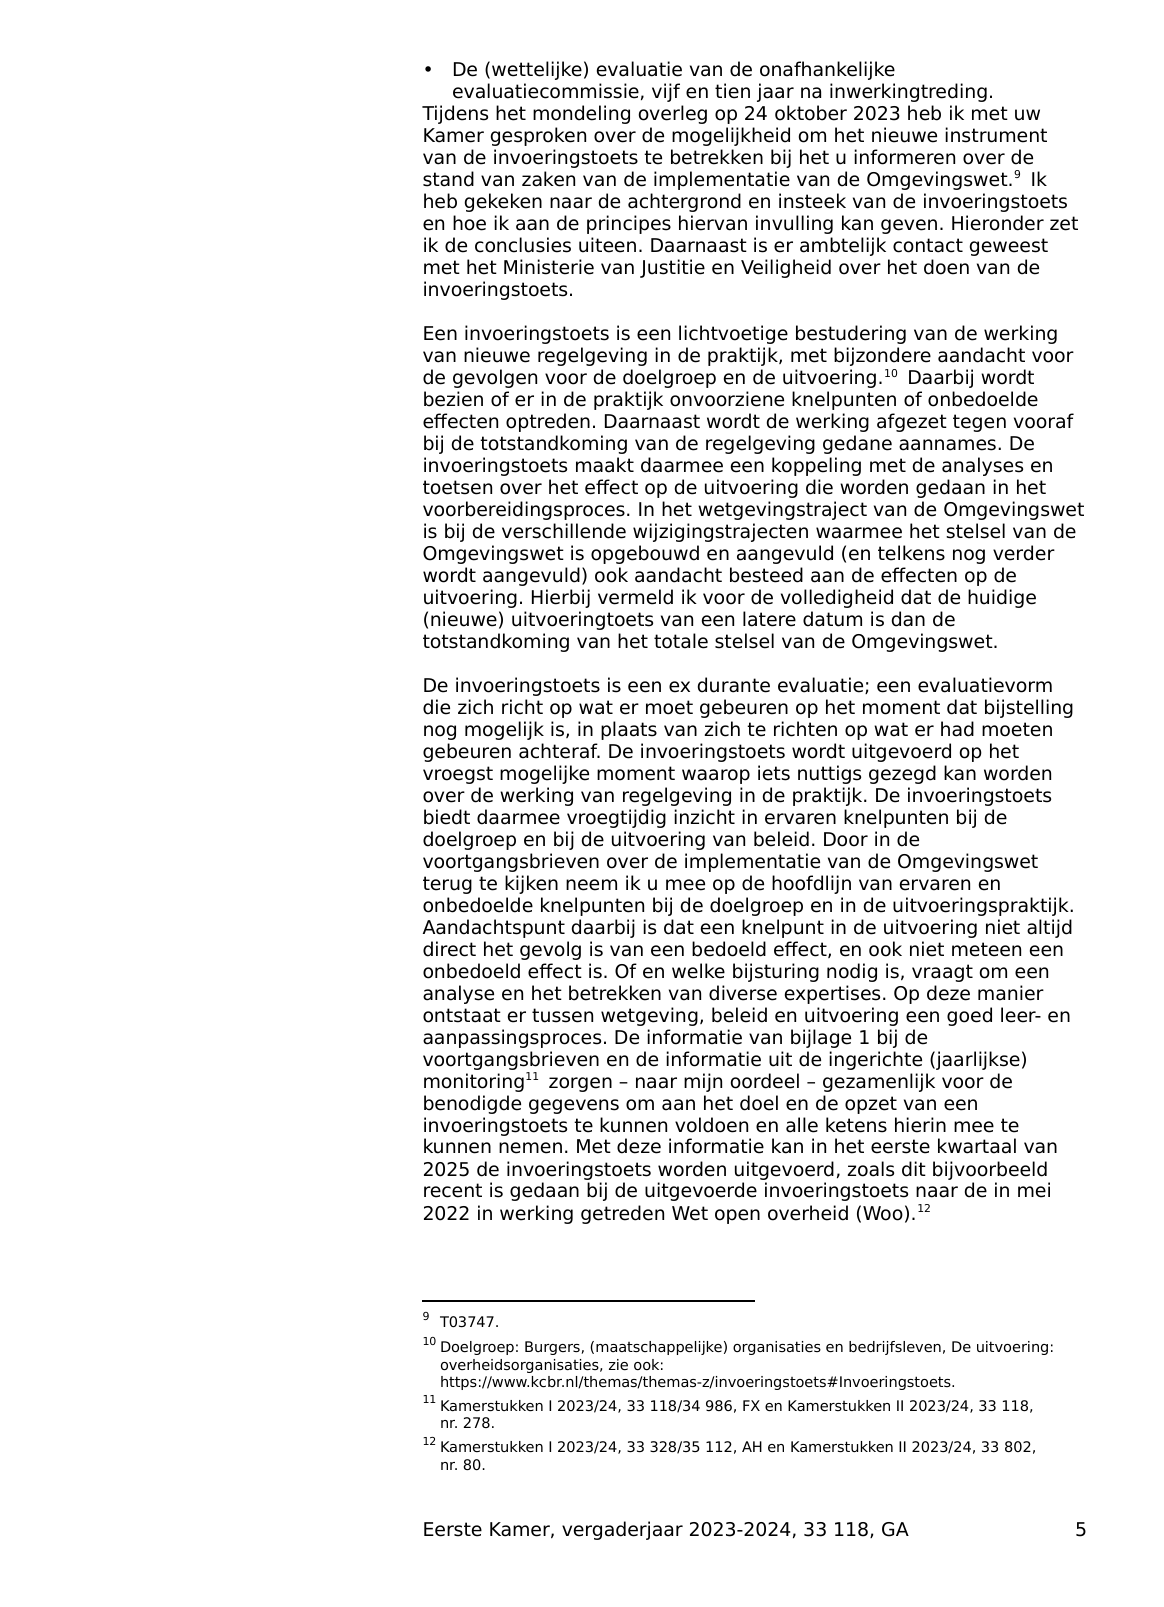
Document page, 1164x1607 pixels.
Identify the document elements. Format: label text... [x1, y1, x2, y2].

text Doelgroep: Burgers, (maatschappelijke) organisaties en bedrijfsleven, De uitvoering: overheidsorganisaties, zie ook: https://www.kcbr.nl/themas/themas-z/invoeringstoets#Invoeringstoets. [422, 1335, 1087, 1391]
text • De (wettelijke) evaluatie van de onafhankelijke evaluatiecommissie, vijf en tien jaar na inwerkingtreding. [422, 59, 1087, 103]
text Tijdens het mondeling overleg op 24 oktober 2023 heb ik met uw Kamer gesproken over de mogelijkheid om het nieuwe instrument van de invoeringstoets te betrekken bij het u informeren over de stand van zaken van de implementatie van de Omgevingswet. Ik heb gekeken naar de achtergrond en insteek van de invoeringstoets en hoe ik aan de principes hiervan invulling kan geven. Hieronder zet ik de conclusies uiteen. Daarnaast is er ambtelijk contact geweest met het Ministerie van Justitie en Veiligheid over het doen van de invoeringstoets. [422, 103, 1087, 301]
text Kamerstukken I 2023/24, 33 118/34 986, FX en Kamerstukken II 2023/24, 33 118, nr. 278. [422, 1393, 1087, 1432]
text De invoeringstoets is een ex durante evaluatie; een evaluatievorm die zich richt op wat er moet gebeuren op het moment dat bijstelling nog mogelijk is, in plaats van zich te richten op wat er had moeten gebeuren achteraf. De invoeringstoets wordt uitgevoerd op het vroegst mogelijke moment waarop iets nuttigs gezegd kan worden over de werking van regelgeving in de praktijk. De invoeringstoets biedt daarmee vroegtijdig inzicht in ervaren knelpunten bij de doelgroep en bij de uitvoering van beleid. Door in de voortgangsbrieven over de implementatie van de Omgevingswet terug te kijken neem ik u mee op de hoofdlijn van ervaren en onbedoelde knelpunten bij de doelgroep en in de uitvoeringspraktijk. Aandachtspunt daarbij is dat een knelpunt in de uitvoering niet altijd direct het gevolg is van een bedoeld effect, en ook niet meteen een onbedoeld effect is. Of en welke bijsturing nodig is, vraagt om een analyse en het betrekken van diverse expertises. Op deze manier ontstaat er tussen wetgeving, beleid en uitvoering een goed leer- en aanpassingsproces. De informatie van bijlage 1 bij de voortgangsbrieven en de informatie uit de ingerichte (jaarlijkse) monitoring zorgen – naar mijn oordeel – gezamenlijk voor de benodigde gegevens om aan het doel en de opzet van een invoeringstoets te kunnen voldoen en alle ketens hierin mee te kunnen nemen. Met deze informatie kan in het eerste kwartaal van 2025 de invoeringstoets worden uitgevoerd, zoals dit bijvoorbeeld recent is gedaan bij de uitgevoerde invoeringstoets naar de in mei 2022 in werking getreden Wet open overheid (Woo). [422, 675, 1087, 1224]
text Kamerstukken I 2023/24, 33 328/35 112, AH en Kamerstukken II 2023/24, 33 802, nr. 80. [422, 1435, 1087, 1474]
text Een invoeringstoets is een lichtvoetige bestudering van de werking van nieuwe regelgeving in de praktijk, met bijzondere aandacht voor de gevolgen voor de doelgroep en de uitvoering. Daarbij wordt bezien of er in de praktijk onvoorziene knelpunten of onbedoelde effecten optreden. Daarnaast wordt de werking afgezet tegen vooraf bij de totstandkoming van de regelgeving gedane aannames. De invoeringstoets maakt daarmee een koppeling met de analyses en toetsen over het effect op de uitvoering die worden gedaan in het voorbereidingsproces. In het wetgevingstraject van de Omgevingswet is bij de verschillende wijzigingstrajecten waarmee het stelsel van de Omgevingswet is opgebouwd en aangevuld (en telkens nog verder wordt aangevuld) ook aandacht besteed aan de effecten op de uitvoering. Hierbij vermeld ik voor de volledigheid dat de huidige (nieuwe) uitvoeringtoets van een latere datum is dan de totstandkoming van het totale stelsel van de Omgevingswet. [422, 323, 1087, 653]
text T03747. [422, 1310, 1087, 1332]
